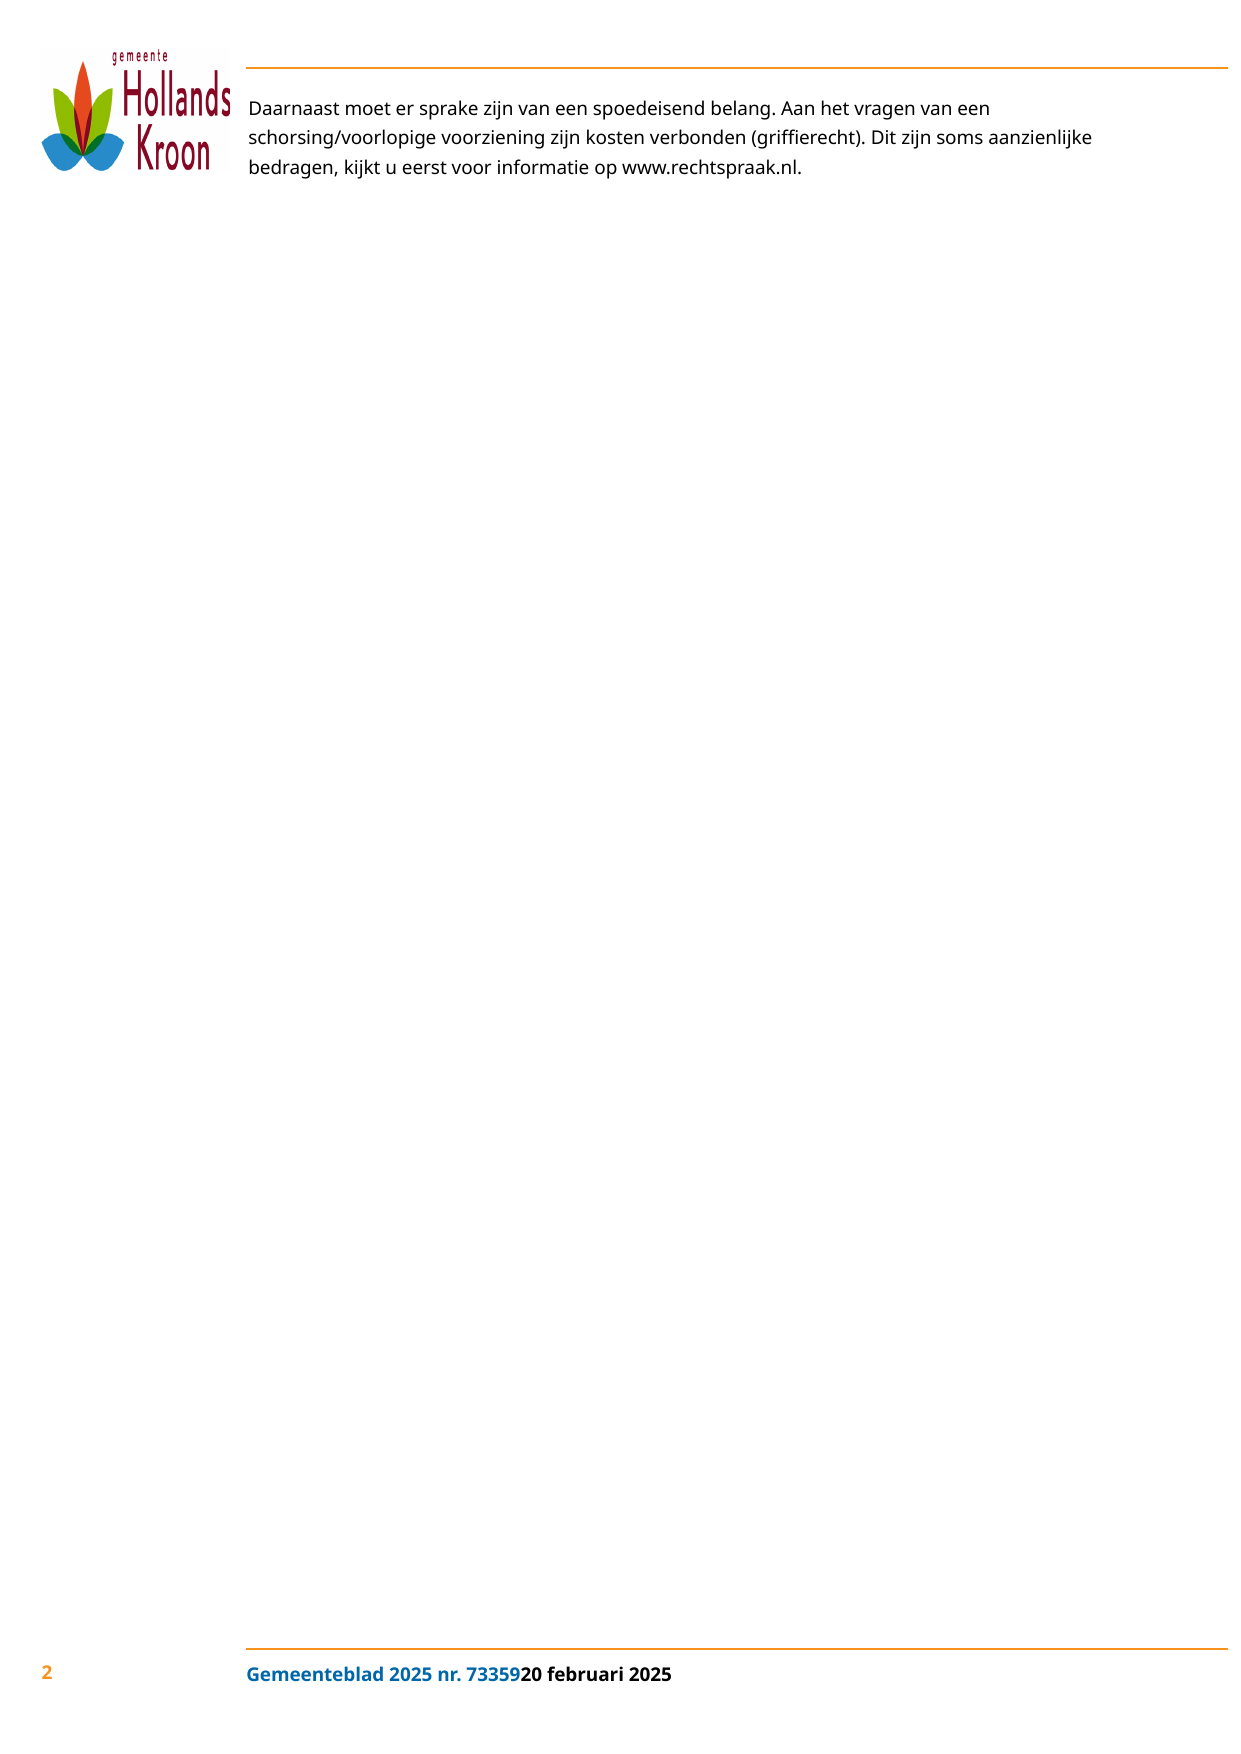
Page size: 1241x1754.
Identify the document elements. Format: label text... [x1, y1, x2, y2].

text Daarnaast moet er sprake zijn van een spoedeisend belang. Aan het vragen van een schorsing/voorlopige voorziening zijn kosten verbonden (griffierecht). Dit zijn soms aanzienlijke bedragen, kijkt u eerst voor informatie op www.rechtspraak.nl. [248, 95, 1152, 180]
picture [41, 47, 231, 172]
